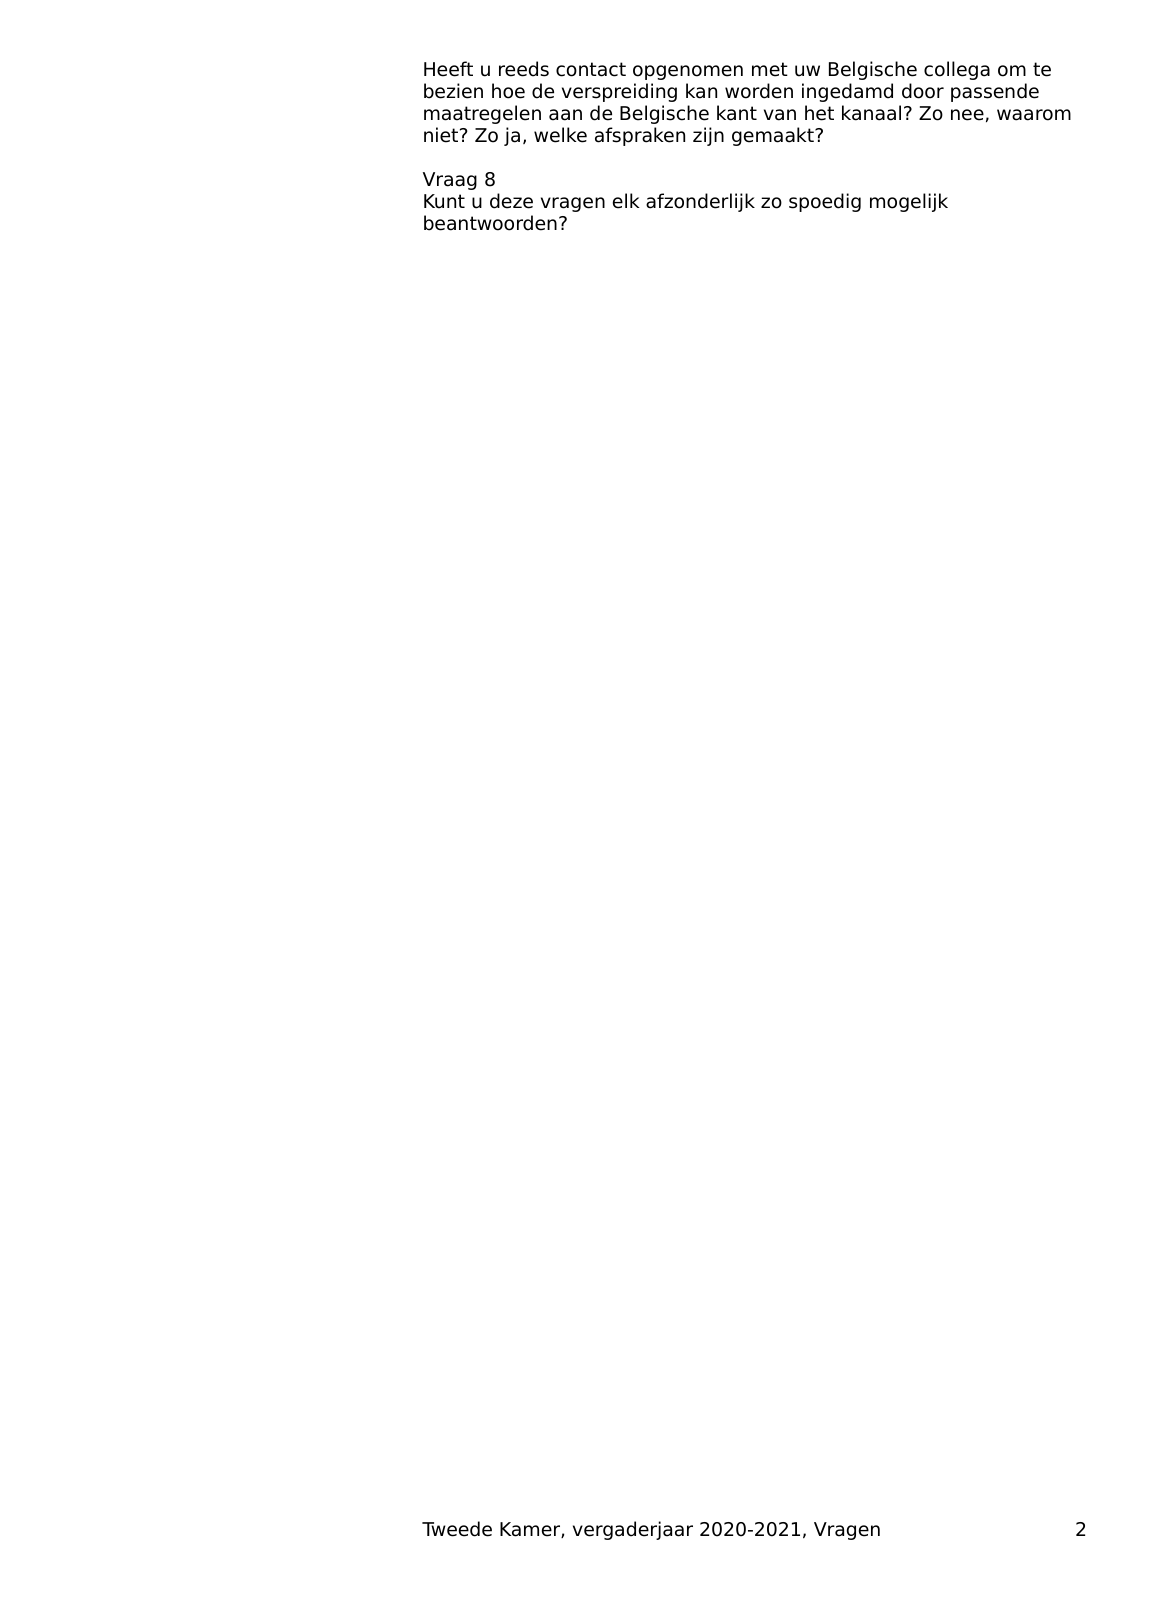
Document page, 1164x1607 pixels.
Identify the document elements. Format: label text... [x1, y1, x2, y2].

text Kunt u deze vragen elk afzonderlijk zo spoedig mogelijk beantwoorden? [422, 191, 1087, 235]
text Heeft u reeds contact opgenomen met uw Belgische collega om te bezien hoe de verspreiding kan worden ingedamd door passende maatregelen aan de Belgische kant van het kanaal? Zo nee, waarom niet? Zo ja, welke afspraken zijn gemaakt? [422, 59, 1087, 147]
text Vraag 8 [422, 169, 1087, 191]
